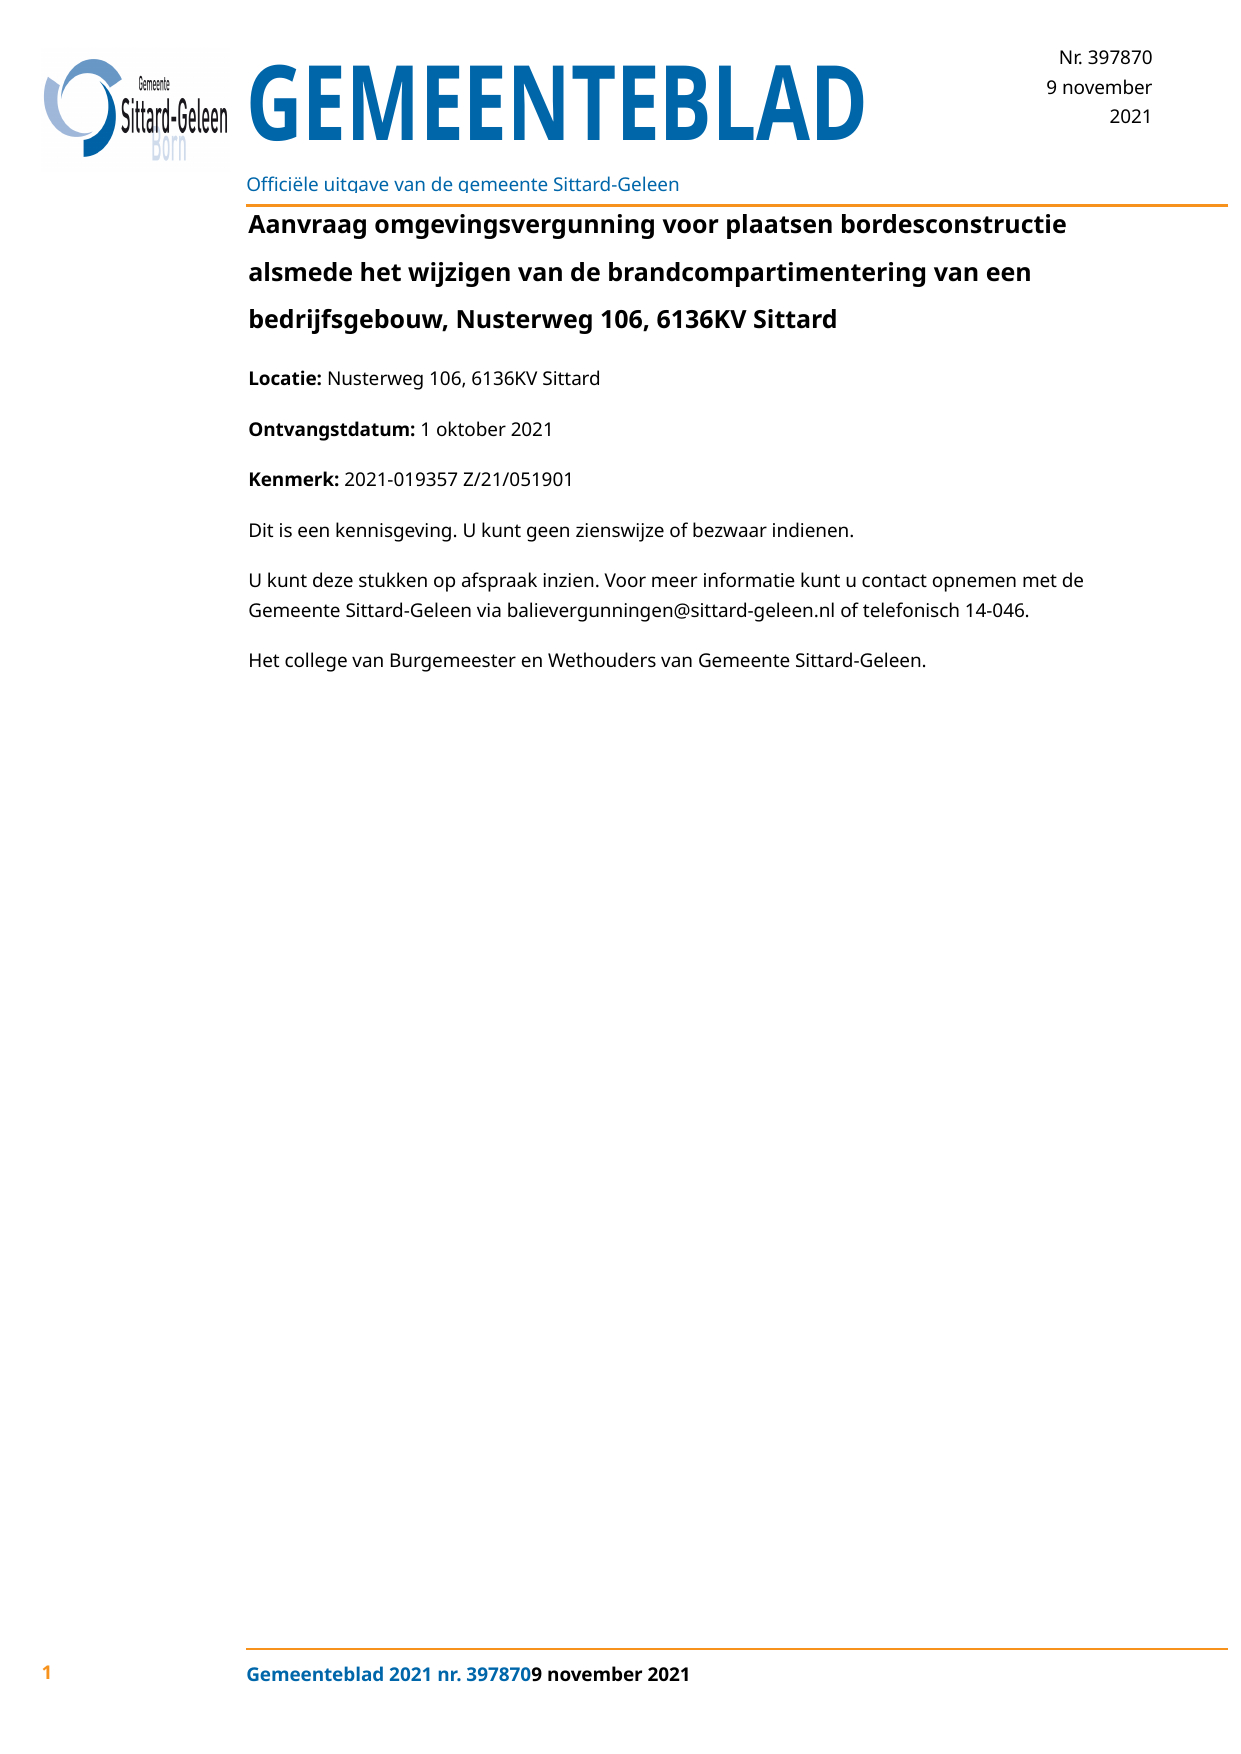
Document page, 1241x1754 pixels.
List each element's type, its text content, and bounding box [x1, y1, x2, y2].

text Ontvangstdatum: 1 oktober 2021 [248, 416, 1152, 442]
text Aanvraag omgevingsvergunning voor plaatsen bordesconstructie alsmede het wijzigen van de brandcompartimentering van een bedrijfsgebouw, Nusterweg 106, 6136KV Sittard [248, 207, 1152, 336]
text U kunt deze stukken op afspraak inzien. Voor meer informatie kunt u contact opnemen met de Gemeente Sittard-Geleen via balievergunningen@sittard-geleen.nl of telefonisch 14-046. [248, 567, 1152, 622]
text Kenmerk: 2021-019357 Z/21/051901 [248, 466, 1152, 492]
picture [41, 47, 231, 172]
text Het college van Burgemeester en Wethouders van Gemeente Sittard-Geleen. [248, 647, 1152, 673]
text Locatie: Nusterweg 106, 6136KV Sittard [248, 366, 1152, 391]
text Dit is een kennisgeving. U kunt geen zienswijze of bezwaar indienen. [248, 517, 1152, 542]
